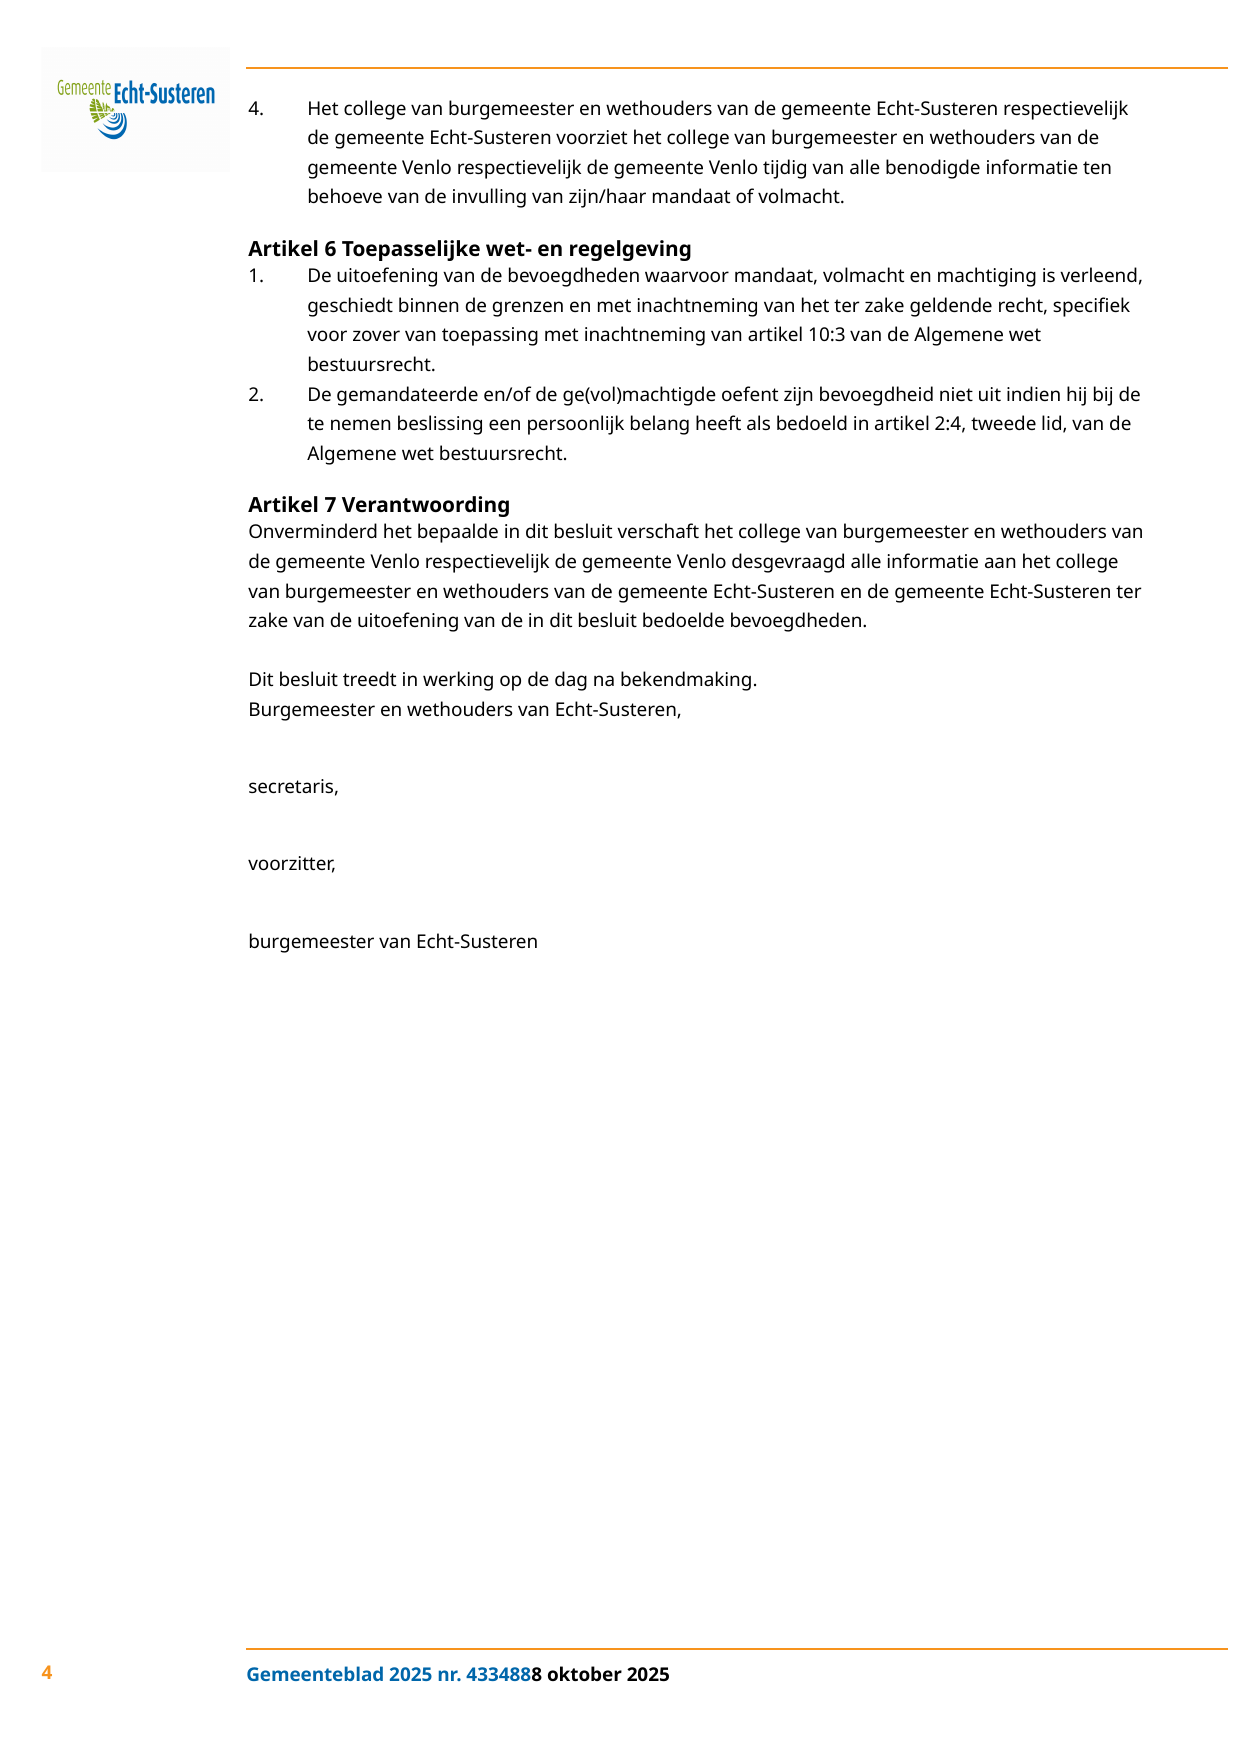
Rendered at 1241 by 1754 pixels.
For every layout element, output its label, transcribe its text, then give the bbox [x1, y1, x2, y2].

text Artikel 7 Verantwoording [248, 490, 1152, 519]
text Artikel 6 Toepasselijke wet- en regelgeving [248, 234, 1152, 262]
text Onverminderd het bepaalde in dit besluit verschaft het college van burgemeester en wethouders van de gemeente Venlo respectievelijk de gemeente Venlo desgevraagd alle informatie aan het college van burgemeester en wethouders van de gemeente Echt-Susteren en de gemeente Echt-Susteren ter zake van de uitoefening van de in dit besluit bedoelde bevoegdheden. [248, 519, 1152, 633]
text voorzitter, [248, 851, 1152, 876]
list Het college van burgemeester en wethouders van de gemeente Echt-Susteren respectievelijk de gemeente Echt-Susteren voorziet het college van burgemeester en wethouders van de gemeente Venlo respectievelijk de gemeente Venlo tijdig van alle benodigde informatie ten behoeve van de invulling van zijn/haar mandaat of volmacht. [248, 95, 1152, 209]
text Burgemeester en wethouders van Echt-Susteren, [248, 696, 1152, 722]
picture [41, 47, 231, 172]
text Dit besluit treedt in werking op de dag na bekendmaking. [248, 667, 1152, 692]
list De gemandateerde en/of de ge(vol)machtigde oefent zijn bevoegdheid niet uit indien hij bij de te nemen beslissing een persoonlijk belang heeft als bedoeld in artikel 2:4, tweede lid, van de Algemene wet bestuursrecht. [248, 381, 1152, 466]
list De uitoefening van de bevoegdheden waarvoor mandaat, volmacht en machtiging is verleend, geschiedt binnen de grenzen en met inachtneming van het ter zake geldende recht, specifiek voor zover van toepassing met inachtneming van artikel 10:3 van de Algemene wet bestuursrecht. [248, 262, 1152, 377]
text secretaris, [248, 773, 1152, 799]
text burgemeester van Echt-Susteren [248, 928, 1152, 953]
